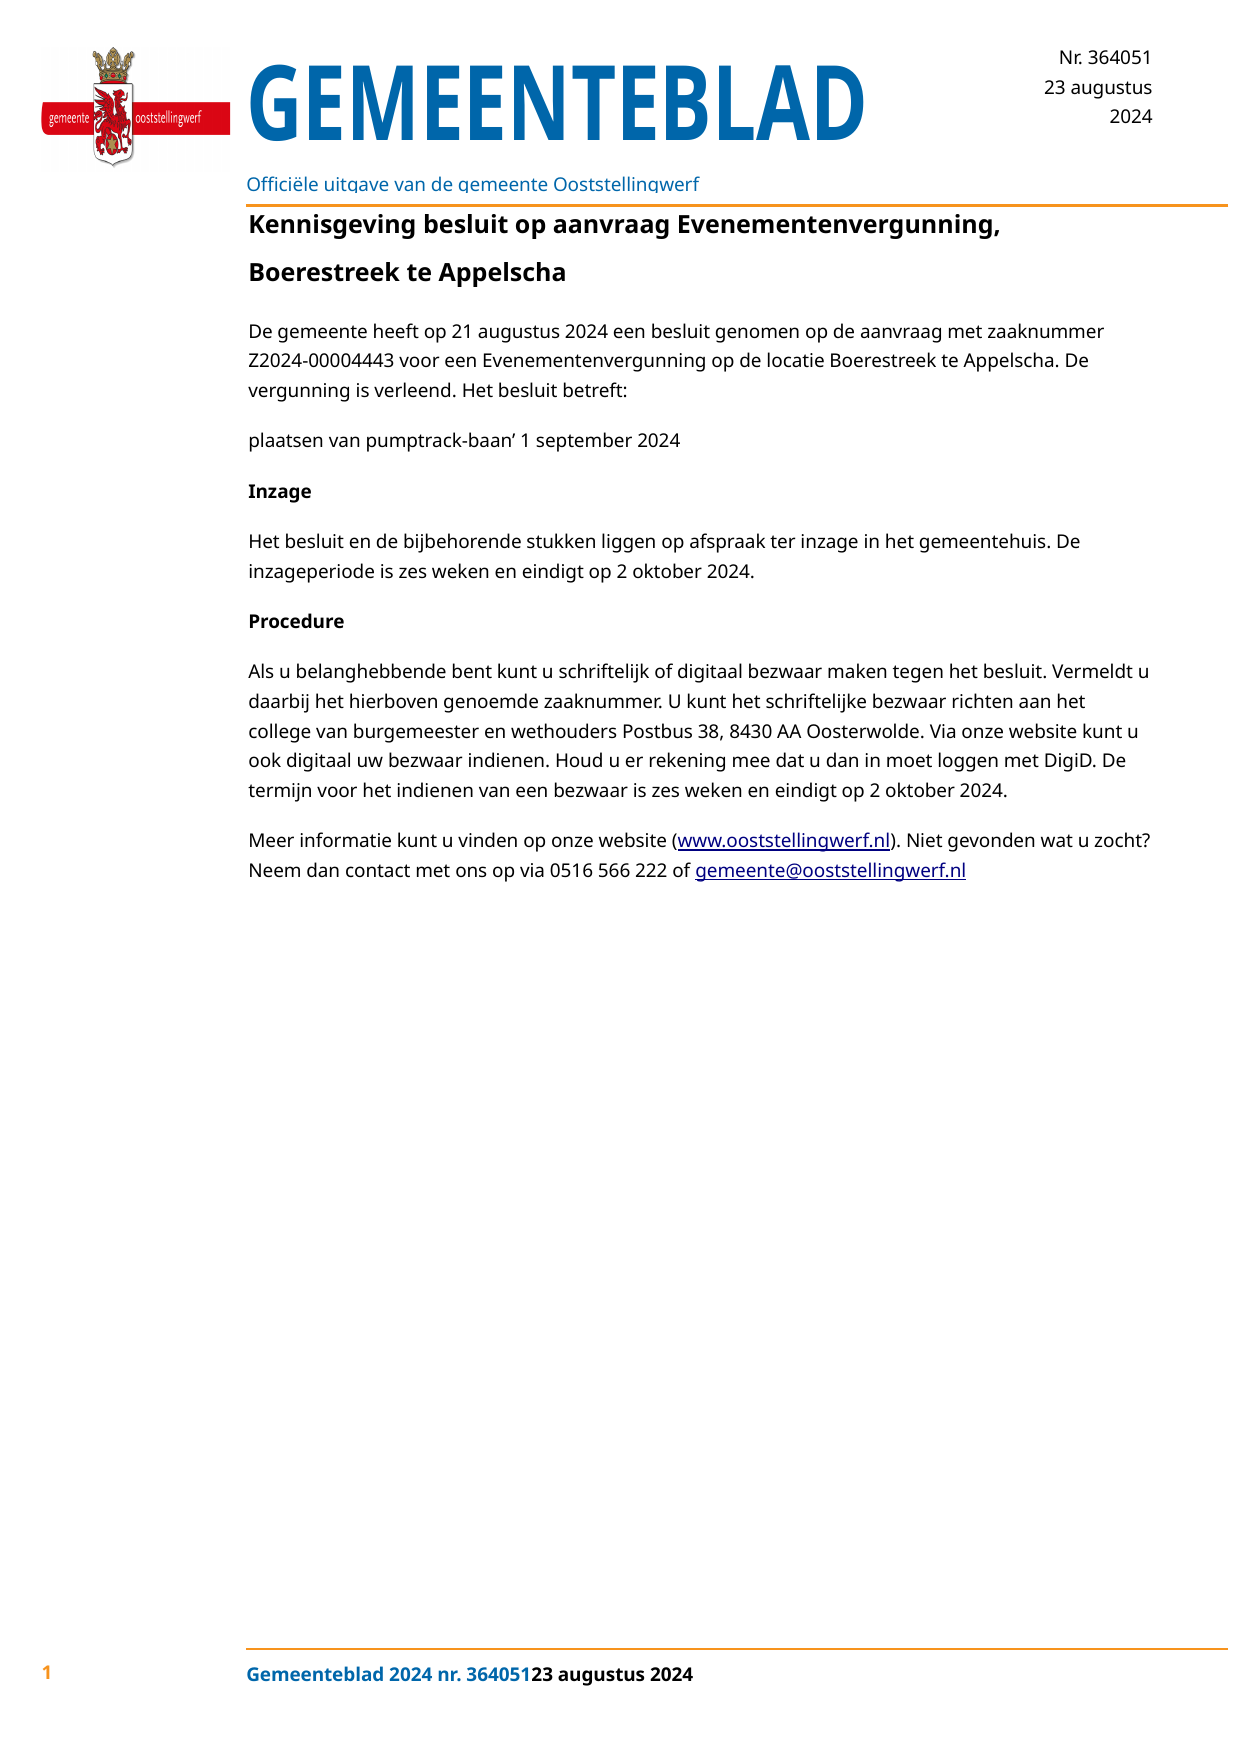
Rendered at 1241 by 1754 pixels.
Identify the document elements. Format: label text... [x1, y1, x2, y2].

picture [41, 47, 231, 172]
text Het besluit en de bijbehorende stukken liggen op afspraak ter inzage in het gemeentehuis. De inzageperiode is zes weken en eindigt op 2 oktober 2024. [248, 528, 1152, 584]
text Procedure [248, 608, 1152, 634]
text Inzage [248, 478, 1152, 504]
text Kennisgeving besluit op aanvraag Evenementenvergunning, Boerestreek te Appelscha [248, 207, 1152, 288]
text Als u belanghebbende bent kunt u schriftelijk of digitaal bezwaar maken tegen het besluit. Vermeldt u daarbij het hierboven genoemde zaaknummer. U kunt het schriftelijke bezwaar richten aan het college van burgemeester en wethouders Postbus 38, 8430 AA Oosterwolde. Via onze website kunt u ook digitaal uw bezwaar indienen. Houd u er rekening mee dat u dan in moet loggen met DigiD. De termijn voor het indienen van een bezwaar is zes weken en eindigt op 2 oktober 2024. [248, 659, 1152, 803]
text plaatsen van pumptrack-baan’ 1 september 2024 [248, 427, 1152, 453]
text Meer informatie kunt u vinden op onze website (www.ooststellingwerf.nl). Niet gevonden wat u zocht? Neem dan contact met ons op via 0516 566 222 of gemeente@ooststellingwerf.nl [248, 827, 1152, 883]
text De gemeente heeft op 21 augustus 2024 een besluit genomen op de aanvraag met zaaknummer Z2024-00004443 voor een Evenementenvergunning op de locatie Boerestreek te Appelscha. De vergunning is verleend. Het besluit betreft: [248, 318, 1152, 403]
